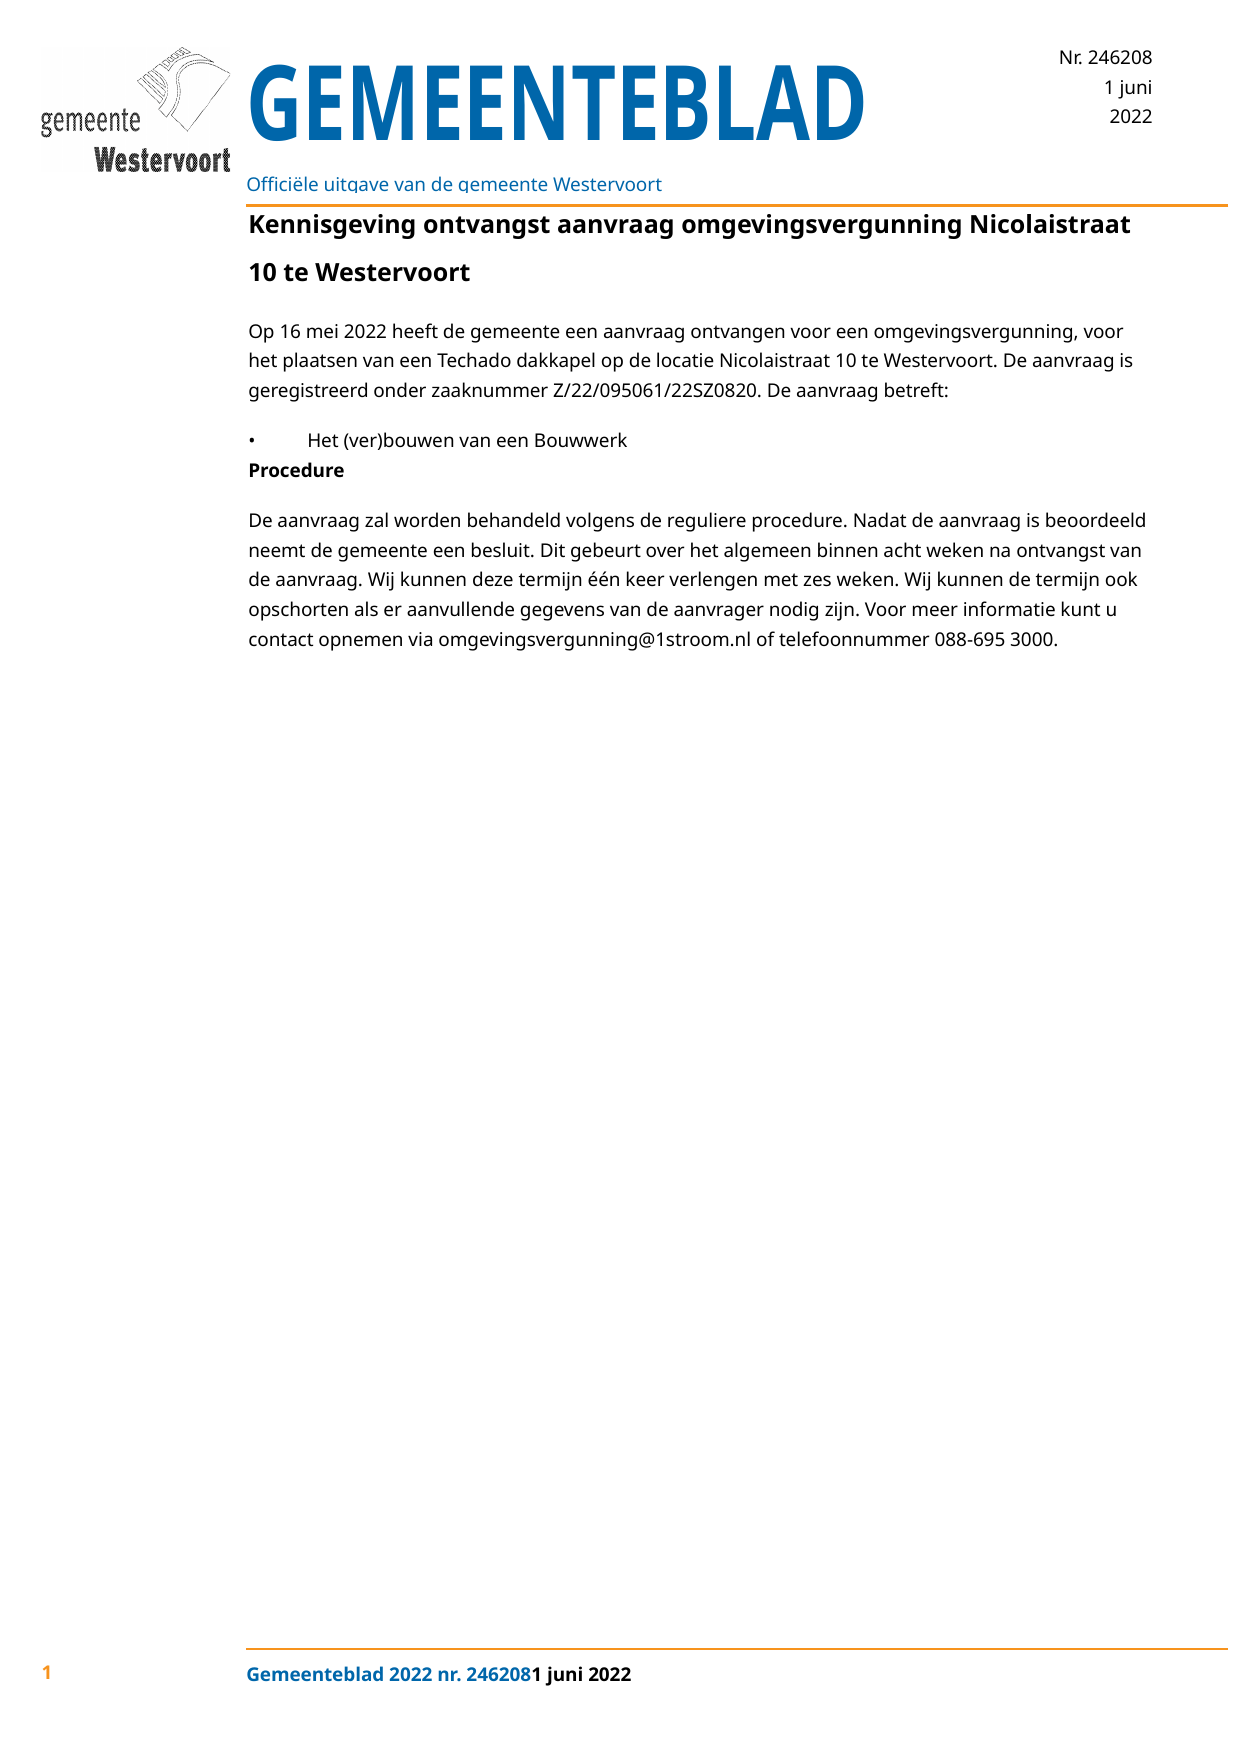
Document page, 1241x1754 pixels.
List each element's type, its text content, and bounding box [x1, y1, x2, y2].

text Procedure [248, 457, 1152, 483]
text Op 16 mei 2022 heeft de gemeente een aanvraag ontvangen voor een omgevingsvergunning, voor het plaatsen van een Techado dakkapel op de locatie Nicolaistraat 10 te Westervoort. De aanvraag is geregistreerd onder zaaknummer Z/22/095061/22SZ0820. De aanvraag betreft: [248, 318, 1152, 403]
text Kennisgeving ontvangst aanvraag omgevingsvergunning Nicolaistraat 10 te Westervoort [248, 207, 1152, 288]
list Het (ver)bouwen van een Bouwwerk [248, 427, 1152, 453]
picture [41, 47, 231, 172]
text De aanvraag zal worden behandeld volgens de reguliere procedure. Nadat de aanvraag is beoordeeld neemt de gemeente een besluit. Dit gebeurt over het algemeen binnen acht weken na ontvangst van de aanvraag. Wij kunnen deze termijn één keer verlengen met zes weken. Wij kunnen de termijn ook opschorten als er aanvullende gegevens van de aanvrager nodig zijn. Voor meer informatie kunt u contact opnemen via omgevingsvergunning@1stroom.nl of telefoonnummer 088-695 3000. [248, 507, 1152, 652]
